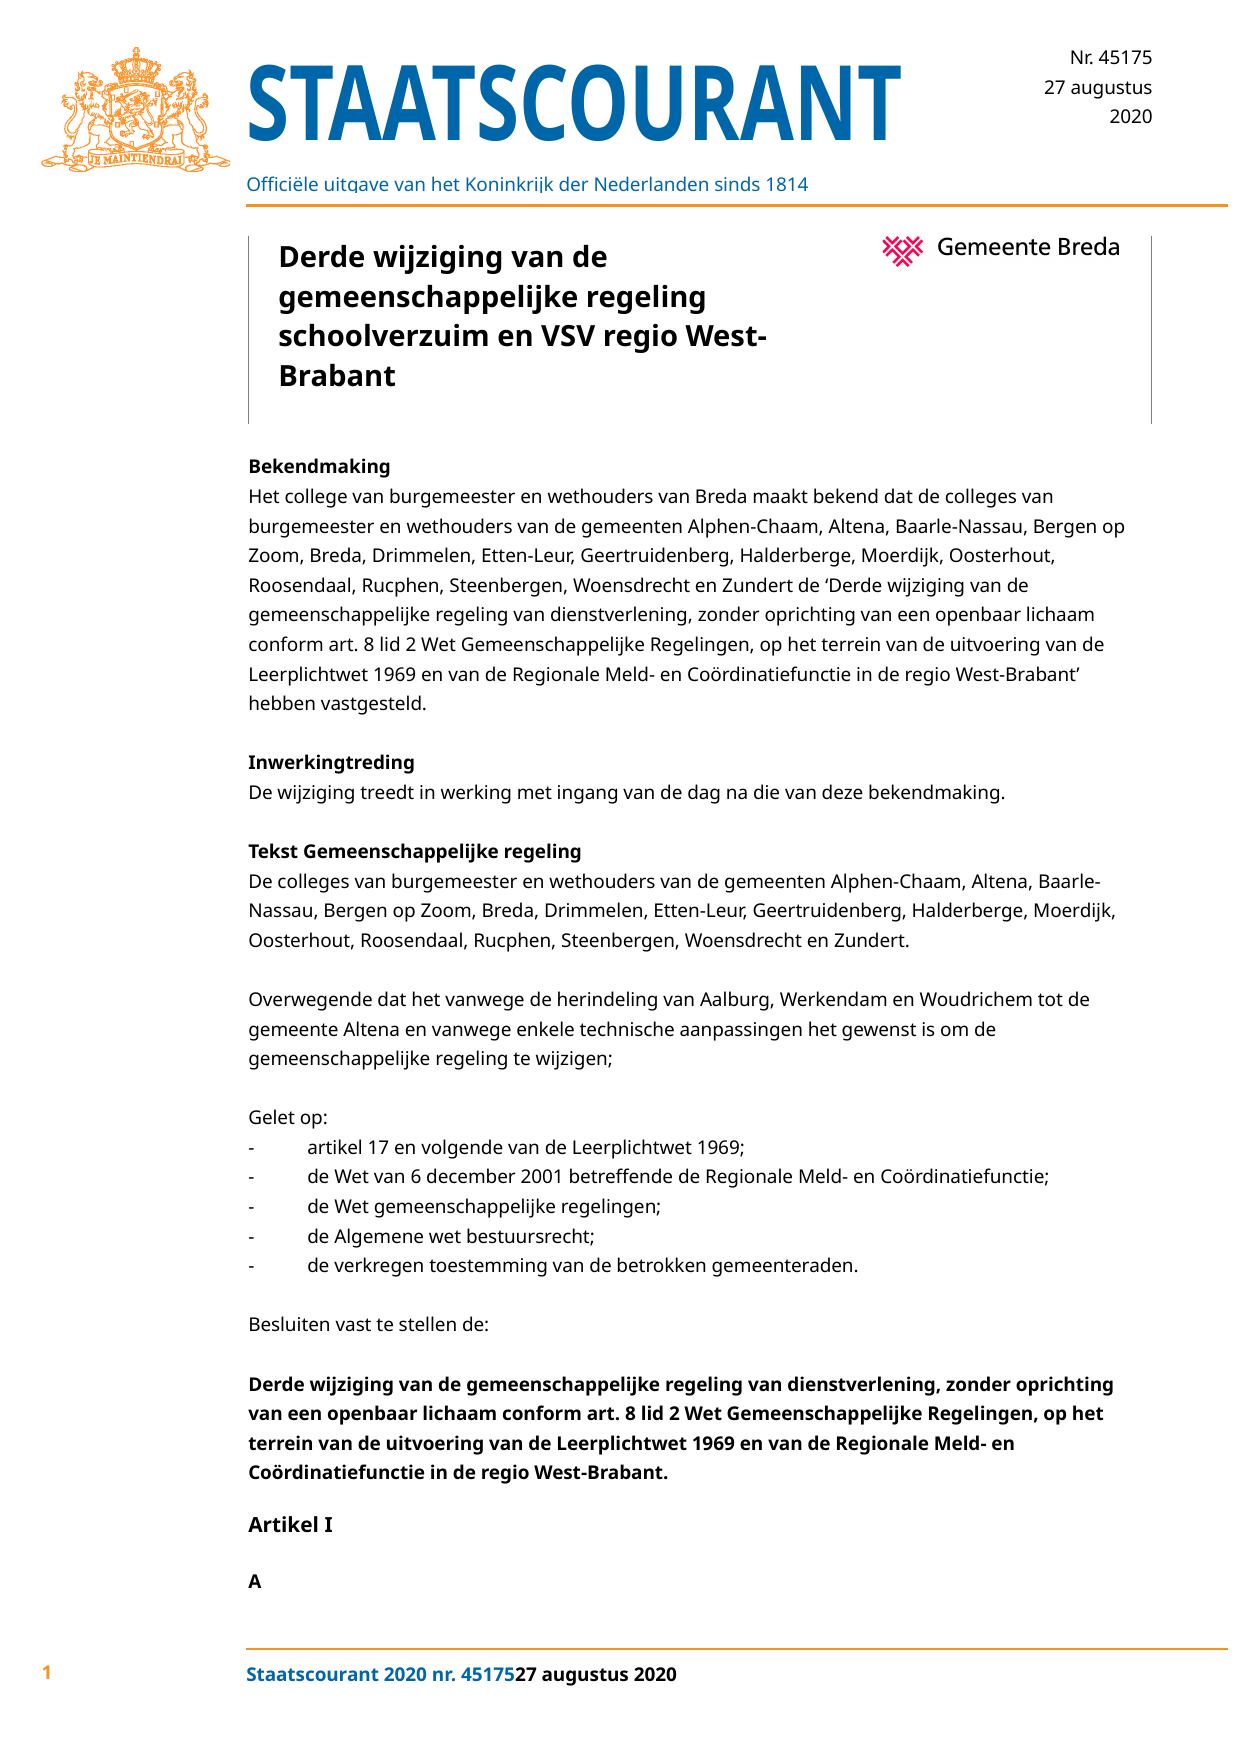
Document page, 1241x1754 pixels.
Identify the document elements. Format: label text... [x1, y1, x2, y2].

text Tekst Gemeenschappelijke regeling [248, 838, 1152, 864]
picture [882, 236, 1119, 267]
text De colleges van burgemeester en wethouders van de gemeenten Alphen-Chaam, Altena, Baarle-Nassau, Bergen op Zoom, Breda, Drimmelen, Etten-Leur, Geertruidenberg, Halderberge, Moerdijk, Oosterhout, Roosendaal, Rucphen, Steenbergen, Woensdrecht en Zundert. [248, 868, 1152, 953]
text Overwegende dat het vanwege de herindeling van Aalburg, Werkendam en Woudrichem tot de gemeente Altena en vanwege enkele technische aanpassingen het gewenst is om de gemeenschappelijke regeling te wijzigen; [248, 986, 1152, 1071]
text Artikel I [248, 1510, 1152, 1538]
table_header Derde wijziging van de gemeenschappelijke regeling schoolverzuim en VSV regio West-Brabant [249, 236, 850, 424]
list artikel 17 en volgende van de Leerplichtwet 1969; [248, 1134, 1152, 1160]
list de verkregen toestemming van de betrokken gemeenteraden. [248, 1252, 1152, 1278]
text Gelet op: [248, 1104, 1152, 1130]
text A [248, 1568, 1152, 1594]
list de Wet van 6 december 2001 betreffende de Regionale Meld- en Coördinatiefunctie; [248, 1164, 1152, 1189]
table_header [850, 236, 1151, 424]
picture [41, 47, 231, 172]
list de Wet gemeenschappelijke regelingen; [248, 1193, 1152, 1219]
text Het college van burgemeester en wethouders van Breda maakt bekend dat de colleges van burgemeester en wethouders van de gemeenten Alphen-Chaam, Altena, Baarle-Nassau, Bergen op Zoom, Breda, Drimmelen, Etten-Leur, Geertruidenberg, Halderberge, Moerdijk, Oosterhout, Roosendaal, Rucphen, Steenbergen, Woensdrecht en Zundert de ‘Derde wijziging van de gemeenschappelijke regeling van dienstverlening, zonder oprichting van een openbaar lichaam conform art. 8 lid 2 Wet Gemeenschappelijke Regelingen, op het terrein van de uitvoering van de Leerplichtwet 1969 en van de Regionale Meld- en Coördinatiefunctie in de regio West-Brabant’ hebben vastgesteld. [248, 483, 1152, 716]
text Inwerkingtreding [248, 749, 1152, 775]
text Bekendmaking [248, 454, 1152, 479]
text Besluiten vast te stellen de: [248, 1312, 1152, 1337]
text De wijziging treedt in werking met ingang van de dag na die van deze bekendmaking. [248, 779, 1152, 805]
text Derde wijziging van de gemeenschappelijke regeling van dienstverlening, zonder oprichting van een openbaar lichaam conform art. 8 lid 2 Wet Gemeenschappelijke Regelingen, op het terrein van de uitvoering van de Leerplichtwet 1969 en van de Regionale Meld- en Coördinatiefunctie in de regio West-Brabant. [248, 1371, 1152, 1485]
list de Algemene wet bestuursrecht; [248, 1223, 1152, 1248]
